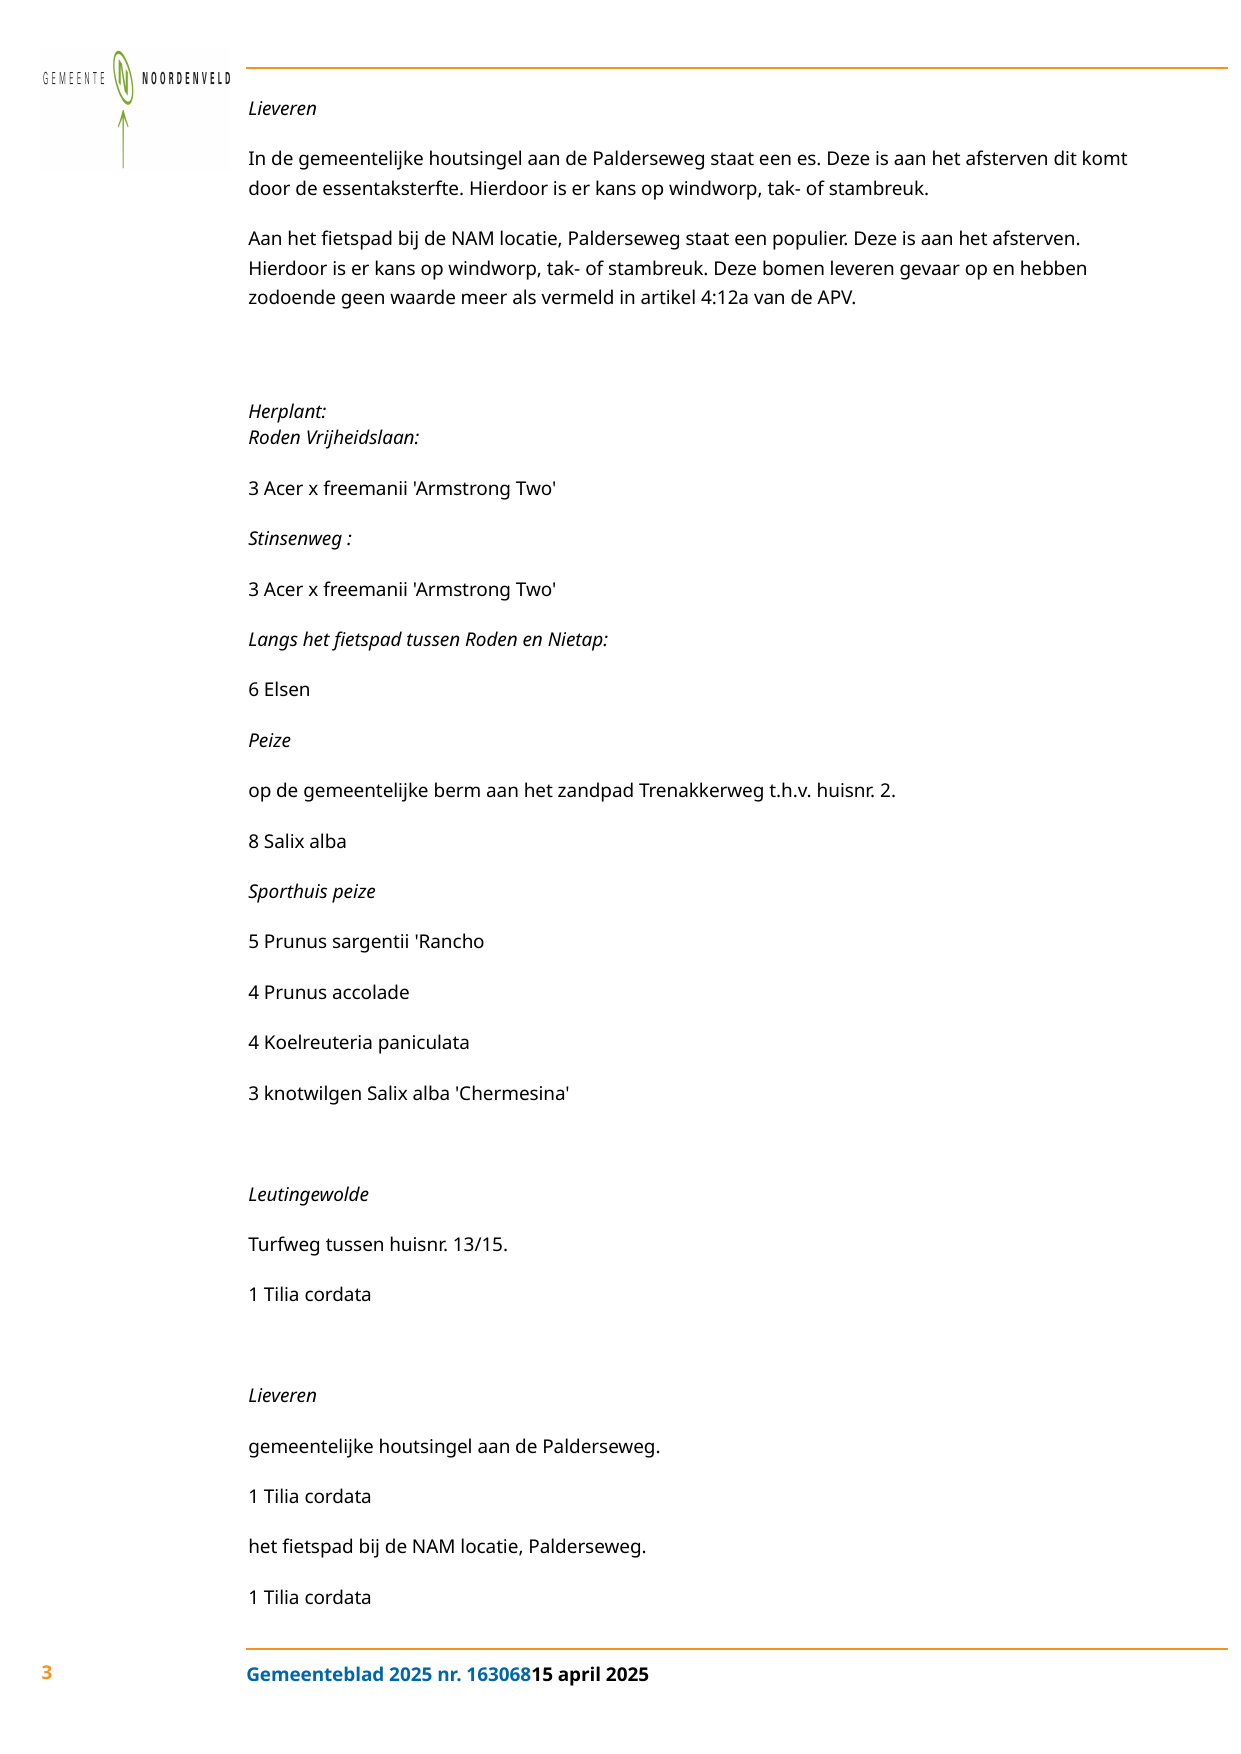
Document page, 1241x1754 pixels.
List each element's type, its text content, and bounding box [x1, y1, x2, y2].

text Stinsenweg : [248, 525, 1152, 551]
text 3 Acer x freemanii 'Armstrong Two' [248, 576, 1152, 601]
text In de gemeentelijke houtsingel aan de Palderseweg staat een es. Deze is aan het afsterven dit komt door de essentaksterfte. Hierdoor is er kans op windworp, tak- of stambreuk. [248, 145, 1152, 201]
text Leutingewolde [248, 1181, 1152, 1206]
text 6 Elsen [248, 677, 1152, 702]
text 1 Tilia cordata [248, 1282, 1152, 1307]
text 3 knotwilgen Salix alba 'Chermesina' [248, 1080, 1152, 1106]
picture [41, 47, 231, 172]
text 3 Acer x freemanii 'Armstrong Two' [248, 475, 1152, 501]
text 1 Tilia cordata [248, 1483, 1152, 1509]
text Lieveren [248, 95, 1152, 121]
text Turfweg tussen huisnr. 13/15. [248, 1231, 1152, 1257]
text Aan het fietspad bij de NAM locatie, Palderseweg staat een populier. Deze is aan het afsterven. Hierdoor is er kans op windworp, tak- of stambreuk. Deze bomen leveren gevaar op en hebben zodoende geen waarde meer als vermeld in artikel 4:12a van de APV. [248, 225, 1152, 310]
text Lieveren [248, 1382, 1152, 1408]
text 5 Prunus sargentii 'Rancho [248, 929, 1152, 954]
text Roden Vrijheidslaan: [248, 424, 1152, 450]
text gemeentelijke houtsingel aan de Palderseweg. [248, 1433, 1152, 1458]
text Peize [248, 727, 1152, 753]
text op de gemeentelijke berm aan het zandpad Trenakkerweg t.h.v. huisnr. 2. [248, 777, 1152, 803]
text 4 Koelreuteria paniculata [248, 1029, 1152, 1055]
text 4 Prunus accolade [248, 979, 1152, 1005]
text 8 Salix alba [248, 828, 1152, 853]
text Herplant: [248, 399, 1152, 424]
text 1 Tilia cordata [248, 1584, 1152, 1610]
text het fietspad bij de NAM locatie, Palderseweg. [248, 1534, 1152, 1559]
text Sporthuis peize [248, 878, 1152, 904]
text Langs het fietspad tussen Roden en Nietap: [248, 626, 1152, 652]
